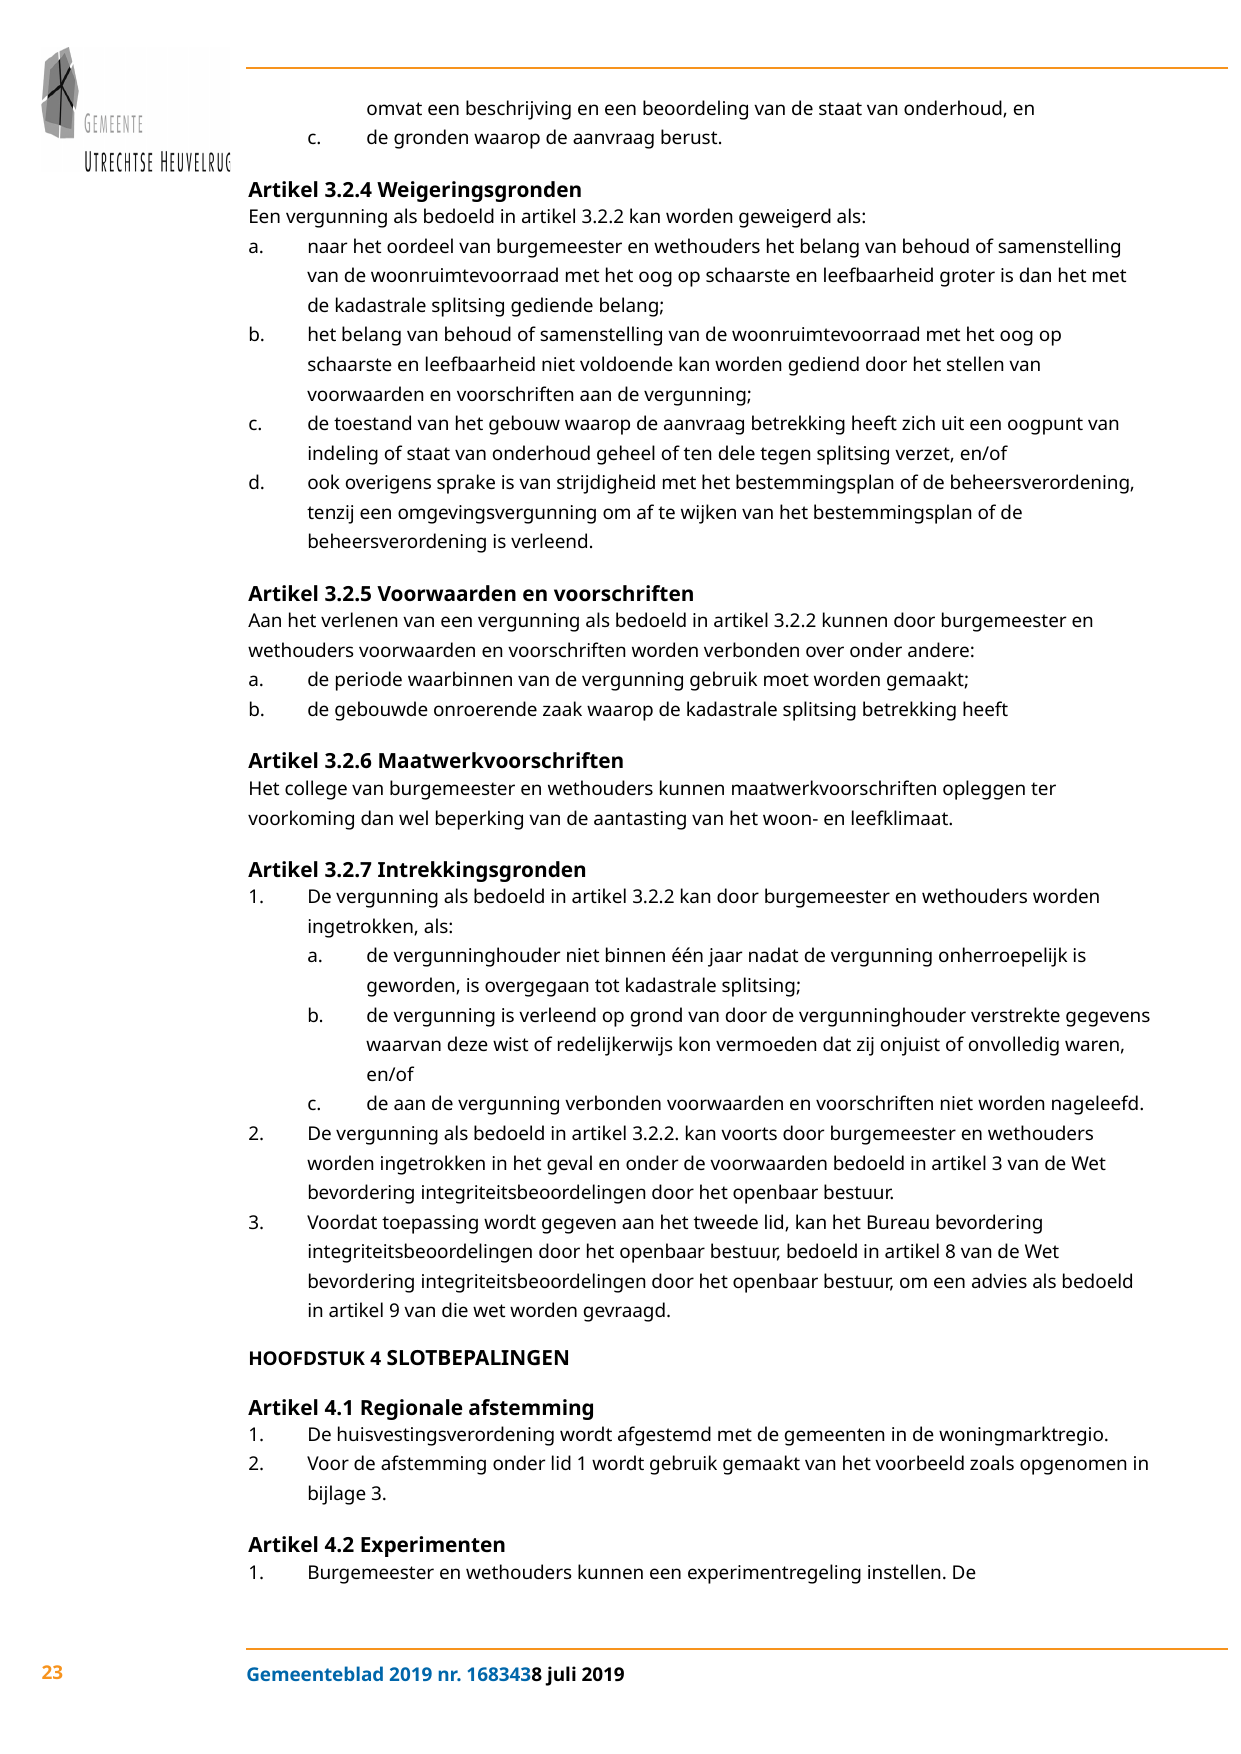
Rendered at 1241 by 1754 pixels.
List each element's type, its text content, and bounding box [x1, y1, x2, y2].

list omvat een beschrijving en een beoordeling van de staat van onderhoud, en [307, 95, 1152, 121]
text Een vergunning als bedoeld in artikel 3.2.2 kan worden geweigerd als: [248, 203, 1152, 229]
list de gebouwde onroerende zaak waarop de kadastrale splitsing betrekking heeft [248, 696, 1152, 722]
list ook overigens sprake is van strijdigheid met het bestemmingsplan of de beheersverordening, tenzij een omgevingsvergunning om af te wijken van het bestemmingsplan of de beheersverordening is verleend. [248, 469, 1152, 554]
list de gronden waarop de aanvraag berust. [307, 124, 1152, 150]
list naar het oordeel van burgemeester en wethouders het belang van behoud of samenstelling van de woonruimtevoorraad met het oog op schaarste en leefbaarheid groter is dan het met de kadastrale splitsing gediende belang; [248, 233, 1152, 318]
picture [41, 47, 231, 172]
list De vergunning als bedoeld in artikel 3.2.2. kan voorts door burgemeester en wethouders worden ingetrokken in het geval en onder de voorwaarden bedoeld in artikel 3 van de Wet bevordering integriteitsbeoordelingen door het openbaar bestuur. [248, 1120, 1152, 1205]
list Voor de afstemming onder lid 1 wordt gebruik gemaakt van het voorbeeld zoals opgenomen in bijlage 3. [248, 1451, 1152, 1506]
text Artikel 3.2.5 Voorwaarden en voorschriften [248, 579, 1152, 607]
text Artikel 3.2.6 Maatwerkvoorschriften [248, 747, 1152, 775]
list de vergunning is verleend op grond van door de vergunninghouder verstrekte gegevens waarvan deze wist of redelijkerwijs kon vermoeden dat zij onjuist of onvolledig waren, en/of [307, 1002, 1152, 1087]
list de toestand van het gebouw waarop de aanvraag betrekking heeft zich uit een oogpunt van indeling of staat van onderhoud geheel of ten dele tegen splitsing verzet, en/of [248, 410, 1152, 466]
list Burgemeester en wethouders kunnen een experimentregeling instellen. De [248, 1559, 1152, 1585]
list De vergunning als bedoeld in artikel 3.2.2 kan door burgemeester en wethouders worden ingetrokken, als: [248, 883, 1152, 939]
list het belang van behoud of samenstelling van de woonruimtevoorraad met het oog op schaarste en leefbaarheid niet voldoende kan worden gediend door het stellen van voorwaarden en voorschriften aan de vergunning; [248, 322, 1152, 406]
list de aan de vergunning verbonden voorwaarden en voorschriften niet worden nageleefd. [307, 1091, 1152, 1116]
list De huisvestingsverordening wordt afgestemd met de gemeenten in de woningmarktregio. [248, 1421, 1152, 1447]
text Artikel 3.2.7 Intrekkingsgronden [248, 855, 1152, 883]
text Artikel 3.2.4 Weigeringsgronden [248, 175, 1152, 203]
text Artikel 4.2 Experimenten [248, 1531, 1152, 1559]
list Voordat toepassing wordt gegeven aan het tweede lid, kan het Bureau bevordering integriteitsbeoordelingen door het openbaar bestuur, bedoeld in artikel 8 van de Wet bevordering integriteitsbeoordelingen door het openbaar bestuur, om een advies als bedoeld in artikel 9 van die wet worden gevraagd. [248, 1209, 1152, 1323]
text HOOFDSTUK 4 SLOTBEPALINGEN [248, 1343, 1152, 1372]
list de vergunninghouder niet binnen één jaar nadat de vergunning onherroepelijk is geworden, is overgegaan tot kadastrale splitsing; [307, 943, 1152, 998]
list de periode waarbinnen van de vergunning gebruik moet worden gemaakt; [248, 667, 1152, 692]
text Het college van burgemeester en wethouders kunnen maatwerkvoorschriften opleggen ter voorkoming dan wel beperking van de aantasting van het woon- en leefklimaat. [248, 775, 1152, 830]
text Aan het verlenen van een vergunning als bedoeld in artikel 3.2.2 kunnen door burgemeester en wethouders voorwaarden en voorschriften worden verbonden over onder andere: [248, 607, 1152, 663]
text Artikel 4.1 Regionale afstemming [248, 1393, 1152, 1421]
